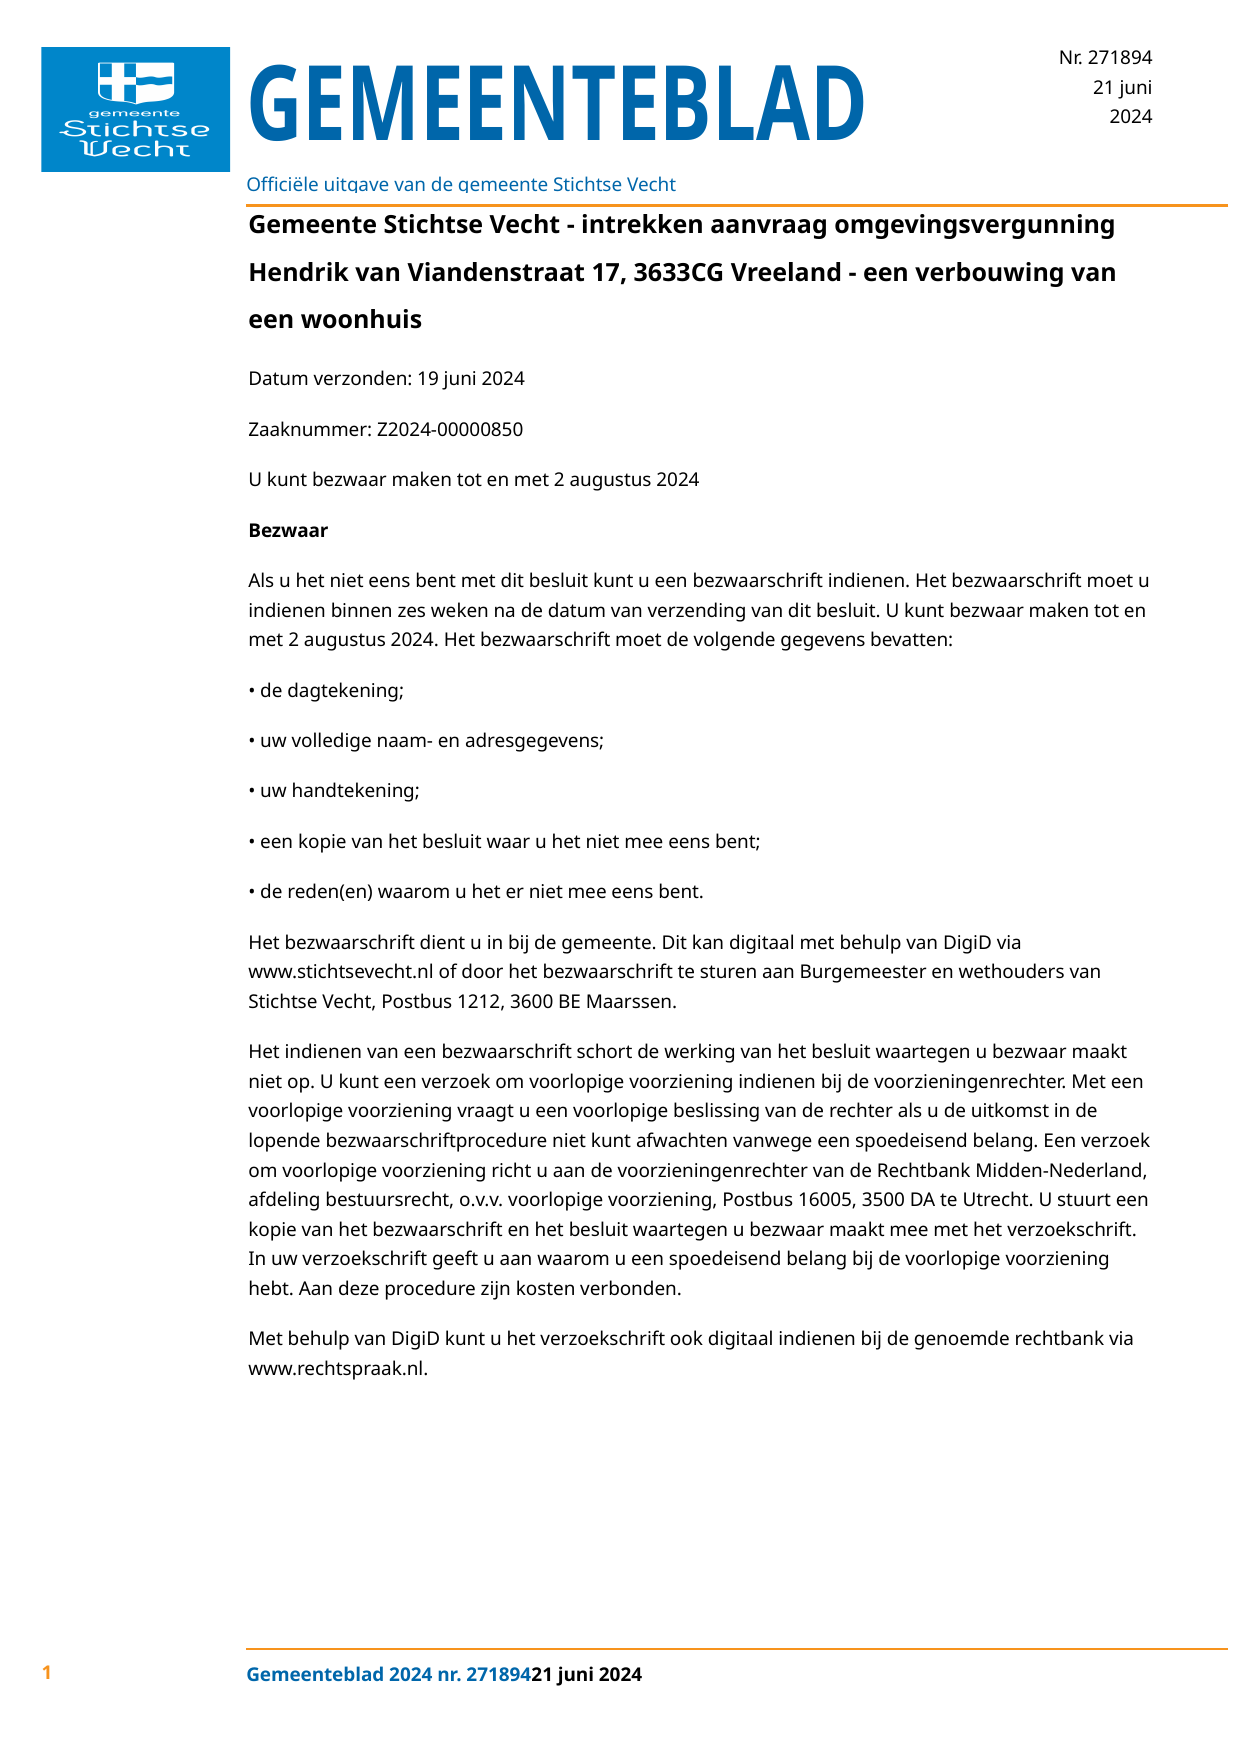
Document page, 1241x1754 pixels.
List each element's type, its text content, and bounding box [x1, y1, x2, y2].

text • de reden(en) waarom u het er niet mee eens bent. [248, 878, 1152, 904]
picture [99, 63, 135, 101]
text • de dagtekening; [248, 677, 1152, 702]
text • een kopie van het besluit waar u het niet mee eens bent; [248, 828, 1152, 854]
text • uw handtekening; [248, 778, 1152, 803]
text Gemeente Stichtse Vecht - intrekken aanvraag omgevingsvergunning Hendrik van Viandenstraat 17, 3633CG Vreeland - een verbouwing van een woonhuis [248, 207, 1152, 336]
text Als u het niet eens bent met dit besluit kunt u een bezwaarschrift indienen. Het bezwaarschrift moet u indienen binnen zes weken na de datum van verzending van dit besluit. U kunt bezwaar maken tot en met 2 augustus 2024. Het bezwaarschrift moet de volgende gegevens bevatten: [248, 567, 1152, 652]
text • uw volledige naam- en adresgegevens; [248, 727, 1152, 753]
text Het indienen van een bezwaarschrift schort de werking van het besluit waartegen u bezwaar maakt niet op. U kunt een verzoek om voorlopige voorziening indienen bij de voorzieningenrechter. Met een voorlopige voorziening vraagt u een voorlopige beslissing van de rechter als u de uitkomst in de lopende bezwaarschriftprocedure niet kunt afwachten vanwege een spoedeisend belang. Een verzoek om voorlopige voorziening richt u aan de voorzieningenrechter van de Rechtbank Midden-Nederland, afdeling bestuursrecht, o.v.v. voorlopige voorziening, Postbus 16005, 3500 DA te Utrecht. U stuurt een kopie van het bezwaarschrift en het besluit waartegen u bezwaar maakt mee met het verzoekschrift. In uw verzoekschrift geeft u aan waarom u een spoedeisend belang bij de voorlopige voorziening hebt. Aan deze procedure zijn kosten verbonden. [248, 1038, 1152, 1301]
picture [137, 63, 174, 103]
text Met behulp van DigiD kunt u het verzoekschrift ook digitaal indienen bij de genoemde rechtbank via www.rechtspraak.nl. [248, 1326, 1152, 1381]
text Het bezwaarschrift dient u in bij de gemeente. Dit kan digitaal met behulp van DigiD via www.stichtsevecht.nl of door het bezwaarschrift te sturen aan Burgemeester en wethouders van Stichtse Vecht, Postbus 1212, 3600 BE Maarssen. [248, 929, 1152, 1014]
text Bezwaar [248, 517, 1152, 542]
text Zaaknummer: Z2024-00000850 [248, 416, 1152, 442]
text Datum verzonden: 19 juni 2024 [248, 366, 1152, 391]
text U kunt bezwaar maken tot en met 2 augustus 2024 [248, 466, 1152, 492]
